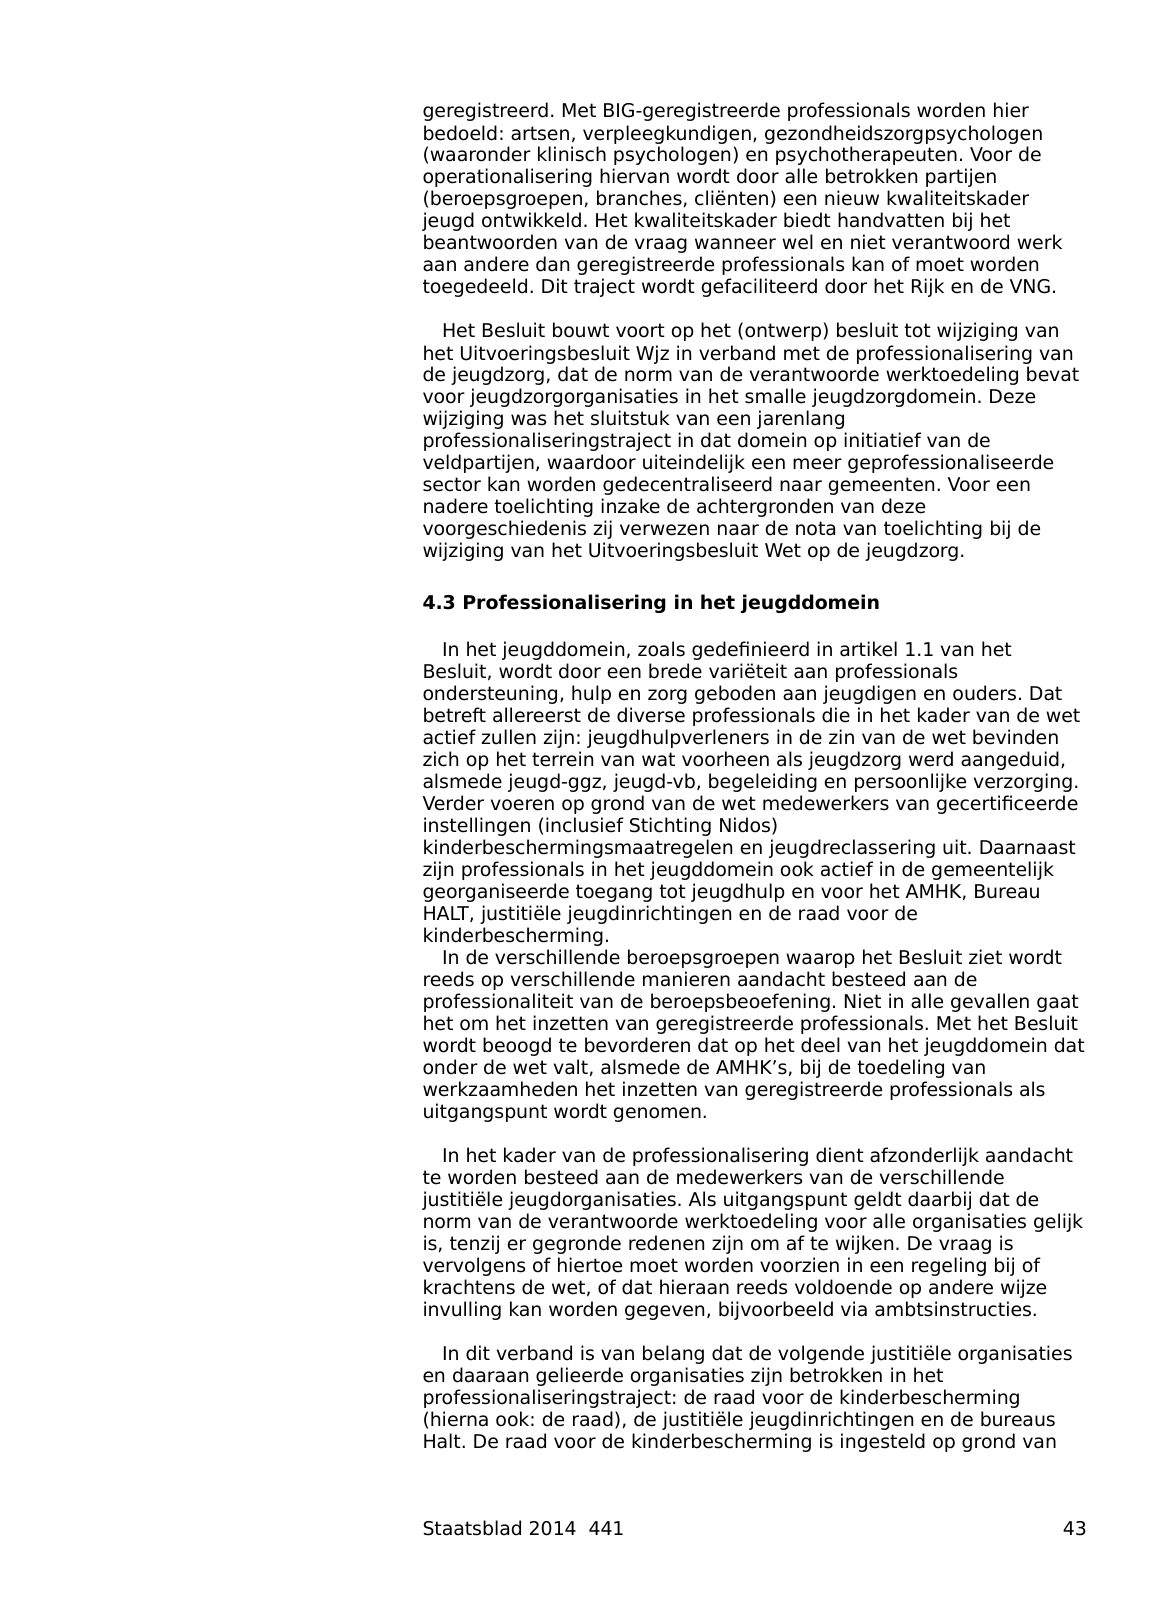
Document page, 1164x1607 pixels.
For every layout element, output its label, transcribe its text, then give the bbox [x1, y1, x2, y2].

text In het jeugddomein, zoals gedefinieerd in artikel 1.1 van het Besluit, wordt door een brede variëteit aan professionals ondersteuning, hulp en zorg geboden aan jeugdigen en ouders. Dat betreft allereerst de diverse professionals die in het kader van de wet actief zullen zijn: jeugdhulpverleners in de zin van de wet bevinden zich op het terrein van wat voorheen als jeugdzorg werd aangeduid, alsmede jeugd-ggz, jeugd-vb, begeleiding en persoonlijke verzorging. Verder voeren op grond van de wet medewerkers van gecertificeerde instellingen (inclusief Stichting Nidos) kinderbeschermingsmaatregelen en jeugdreclassering uit. Daarnaast zijn professionals in het jeugddomein ook actief in de gemeentelijk georganiseerde toegang tot jeugdhulp en voor het AMHK, Bureau HALT, justitiële jeugdinrichtingen en de raad voor de kinderbescherming. [422, 639, 1087, 947]
subtitle 4.3 Professionalisering in het jeugddomein [422, 592, 1087, 614]
text Het Besluit bouwt voort op het (ontwerp) besluit tot wijziging van het Uitvoeringsbesluit Wjz in verband met de professionalisering van de jeugdzorg, dat de norm van de verantwoorde werktoedeling bevat voor jeugdzorgorganisaties in het smalle jeugdzorgdomein. Deze wijziging was het sluitstuk van een jarenlang professionaliseringstraject in dat domein op initiatief van de veldpartijen, waardoor uiteindelijk een meer geprofessionaliseerde sector kan worden gedecentraliseerd naar gemeenten. Voor een nadere toelichting inzake de achtergronden van deze voorgeschiedenis zij verwezen naar de nota van toelichting bij de wijziging van het Uitvoeringsbesluit Wet op de jeugdzorg. [422, 320, 1087, 562]
text geregistreerd. Met BIG-geregistreerde professionals worden hier bedoeld: artsen, verpleegkundigen, gezondheidszorgpsychologen (waaronder klinisch psychologen) en psychotherapeuten. Voor de operationalisering hiervan wordt door alle betrokken partijen (beroepsgroepen, branches, cliënten) een nieuw kwaliteitskader jeugd ontwikkeld. Het kwaliteitskader biedt handvatten bij het beantwoorden van de vraag wanneer wel en niet verantwoord werk aan andere dan geregistreerde professionals kan of moet worden toegedeeld. Dit traject wordt gefaciliteerd door het Rijk en de VNG. [422, 100, 1087, 298]
text In het kader van de professionalisering dient afzonderlijk aandacht te worden besteed aan de medewerkers van de verschillende justitiële jeugdorganisaties. Als uitgangspunt geldt daarbij dat de norm van de verantwoorde werktoedeling voor alle organisaties gelijk is, tenzij er gegronde redenen zijn om af te wijken. De vraag is vervolgens of hiertoe moet worden voorzien in een regeling bij of krachtens de wet, of dat hieraan reeds voldoende op andere wijze invulling kan worden gegeven, bijvoorbeeld via ambtsinstructies. [422, 1145, 1087, 1321]
text In de verschillende beroepsgroepen waarop het Besluit ziet wordt reeds op verschillende manieren aandacht besteed aan de professionaliteit van de beroepsbeoefening. Niet in alle gevallen gaat het om het inzetten van geregistreerde professionals. Met het Besluit wordt beoogd te bevorderen dat op het deel van het jeugddomein dat onder de wet valt, alsmede de AMHK’s, bij de toedeling van werkzaamheden het inzetten van geregistreerde professionals als uitgangspunt wordt genomen. [422, 947, 1087, 1123]
text In dit verband is van belang dat de volgende justitiële organisaties en daaraan gelieerde organisaties zijn betrokken in het professionaliseringstraject: de raad voor de kinderbescherming (hierna ook: de raad), de justitiële jeugdinrichtingen en de bureaus Halt. De raad voor de kinderbescherming is ingesteld op grond van [422, 1343, 1087, 1453]
